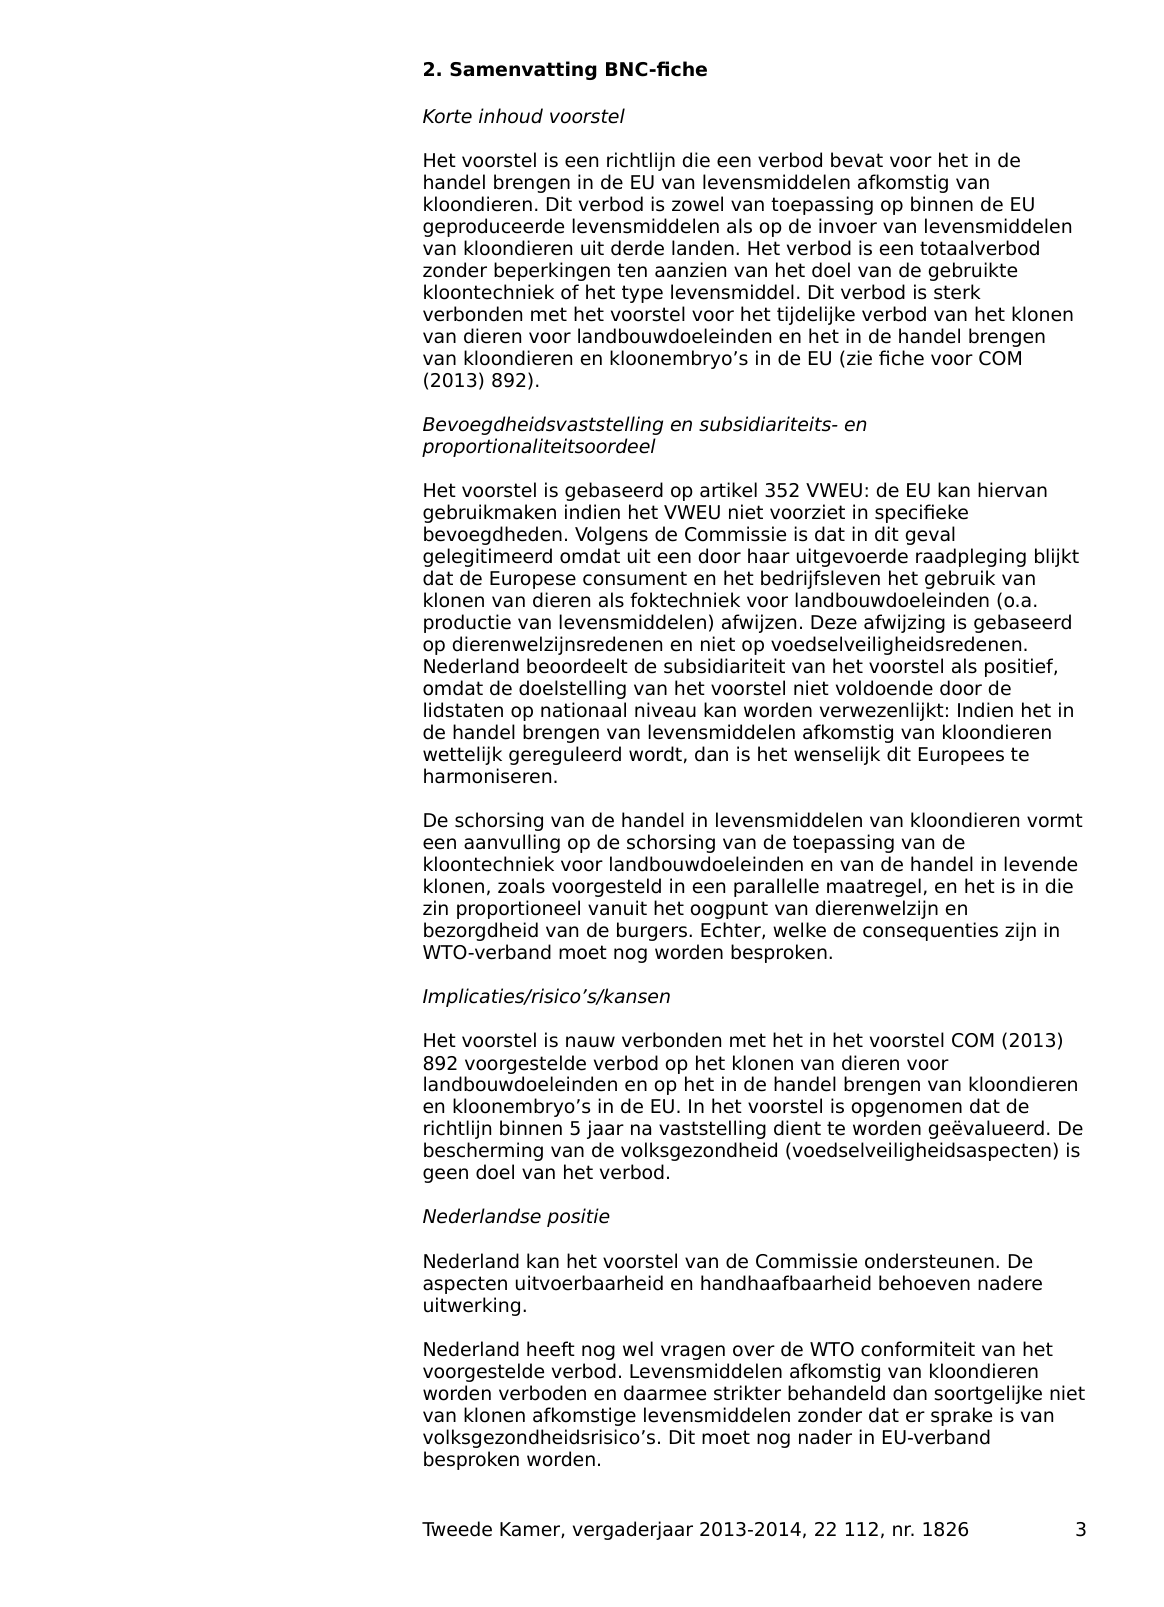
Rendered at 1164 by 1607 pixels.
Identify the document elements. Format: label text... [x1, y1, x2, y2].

text Nederland heeft nog wel vragen over de WTO conformiteit van het voorgestelde verbod. Levensmiddelen afkomstig van kloondieren worden verboden en daarmee strikter behandeld dan soortgelijke niet van klonen afkomstige levensmiddelen zonder dat er sprake is van volksgezondheidsrisico’s. Dit moet nog nader in EU-verband besproken worden. [422, 1339, 1087, 1471]
subtitle Nederlandse positie [422, 1206, 1087, 1228]
text De schorsing van de handel in levensmiddelen van kloondieren vormt een aanvulling op de schorsing van de toepassing van de kloontechniek voor landbouwdoeleinden en van de handel in levende klonen, zoals voorgesteld in een parallelle maatregel, en het is in die zin proportioneel vanuit het oogpunt van dierenwelzijn en bezorgdheid van de burgers. Echter, welke de consequenties zijn in WTO-verband moet nog worden besproken. [422, 810, 1087, 964]
subtitle Korte inhoud voorstel [422, 106, 1087, 128]
subtitle Implicaties/risico’s/kansen [422, 986, 1087, 1008]
text Het voorstel is gebaseerd op artikel 352 VWEU: de EU kan hiervan gebruikmaken indien het VWEU niet voorziet in specifieke bevoegdheden. Volgens de Commissie is dat in dit geval gelegitimeerd omdat uit een door haar uitgevoerde raadpleging blijkt dat de Europese consument en het bedrijfsleven het gebruik van klonen van dieren als foktechniek voor landbouwdoeleinden (o.a. productie van levensmiddelen) afwijzen. Deze afwijzing is gebaseerd op dierenwelzijnsredenen en niet op voedselveiligheidsredenen. Nederland beoordeelt de subsidiariteit van het voorstel als positief, omdat de doelstelling van het voorstel niet voldoende door de lidstaten op nationaal niveau kan worden verwezenlijkt: Indien het in de handel brengen van levensmiddelen afkomstig van kloondieren wettelijk gereguleerd wordt, dan is het wenselijk dit Europees te harmoniseren. [422, 480, 1087, 788]
subtitle Bevoegdheidsvaststelling en subsidiariteits- en proportionaliteitsoordeel [422, 414, 1087, 458]
text Het voorstel is een richtlijn die een verbod bevat voor het in de handel brengen in de EU van levensmiddelen afkomstig van kloondieren. Dit verbod is zowel van toepassing op binnen de EU geproduceerde levensmiddelen als op de invoer van levensmiddelen van kloondieren uit derde landen. Het verbod is een totaalverbod zonder beperkingen ten aanzien van het doel van de gebruikte kloontechniek of het type levensmiddel. Dit verbod is sterk verbonden met het voorstel voor het tijdelijke verbod van het klonen van dieren voor landbouwdoeleinden en het in de handel brengen van kloondieren en kloonembryo’s in de EU (zie fiche voor COM (2013) 892). [422, 150, 1087, 392]
text Het voorstel is nauw verbonden met het in het voorstel COM (2013) 892 voorgestelde verbod op het klonen van dieren voor landbouwdoeleinden en op het in de handel brengen van kloondieren en kloonembryo’s in de EU. In het voorstel is opgenomen dat de richtlijn binnen 5 jaar na vaststelling dient te worden geëvalueerd. De bescherming van de volksgezondheid (voedselveiligheidsaspecten) is geen doel van het verbod. [422, 1030, 1087, 1184]
text Nederland kan het voorstel van de Commissie ondersteunen. De aspecten uitvoerbaarheid en handhaafbaarheid behoeven nadere uitwerking. [422, 1251, 1087, 1317]
subtitle 2. Samenvatting BNC-fiche [422, 59, 1087, 81]
